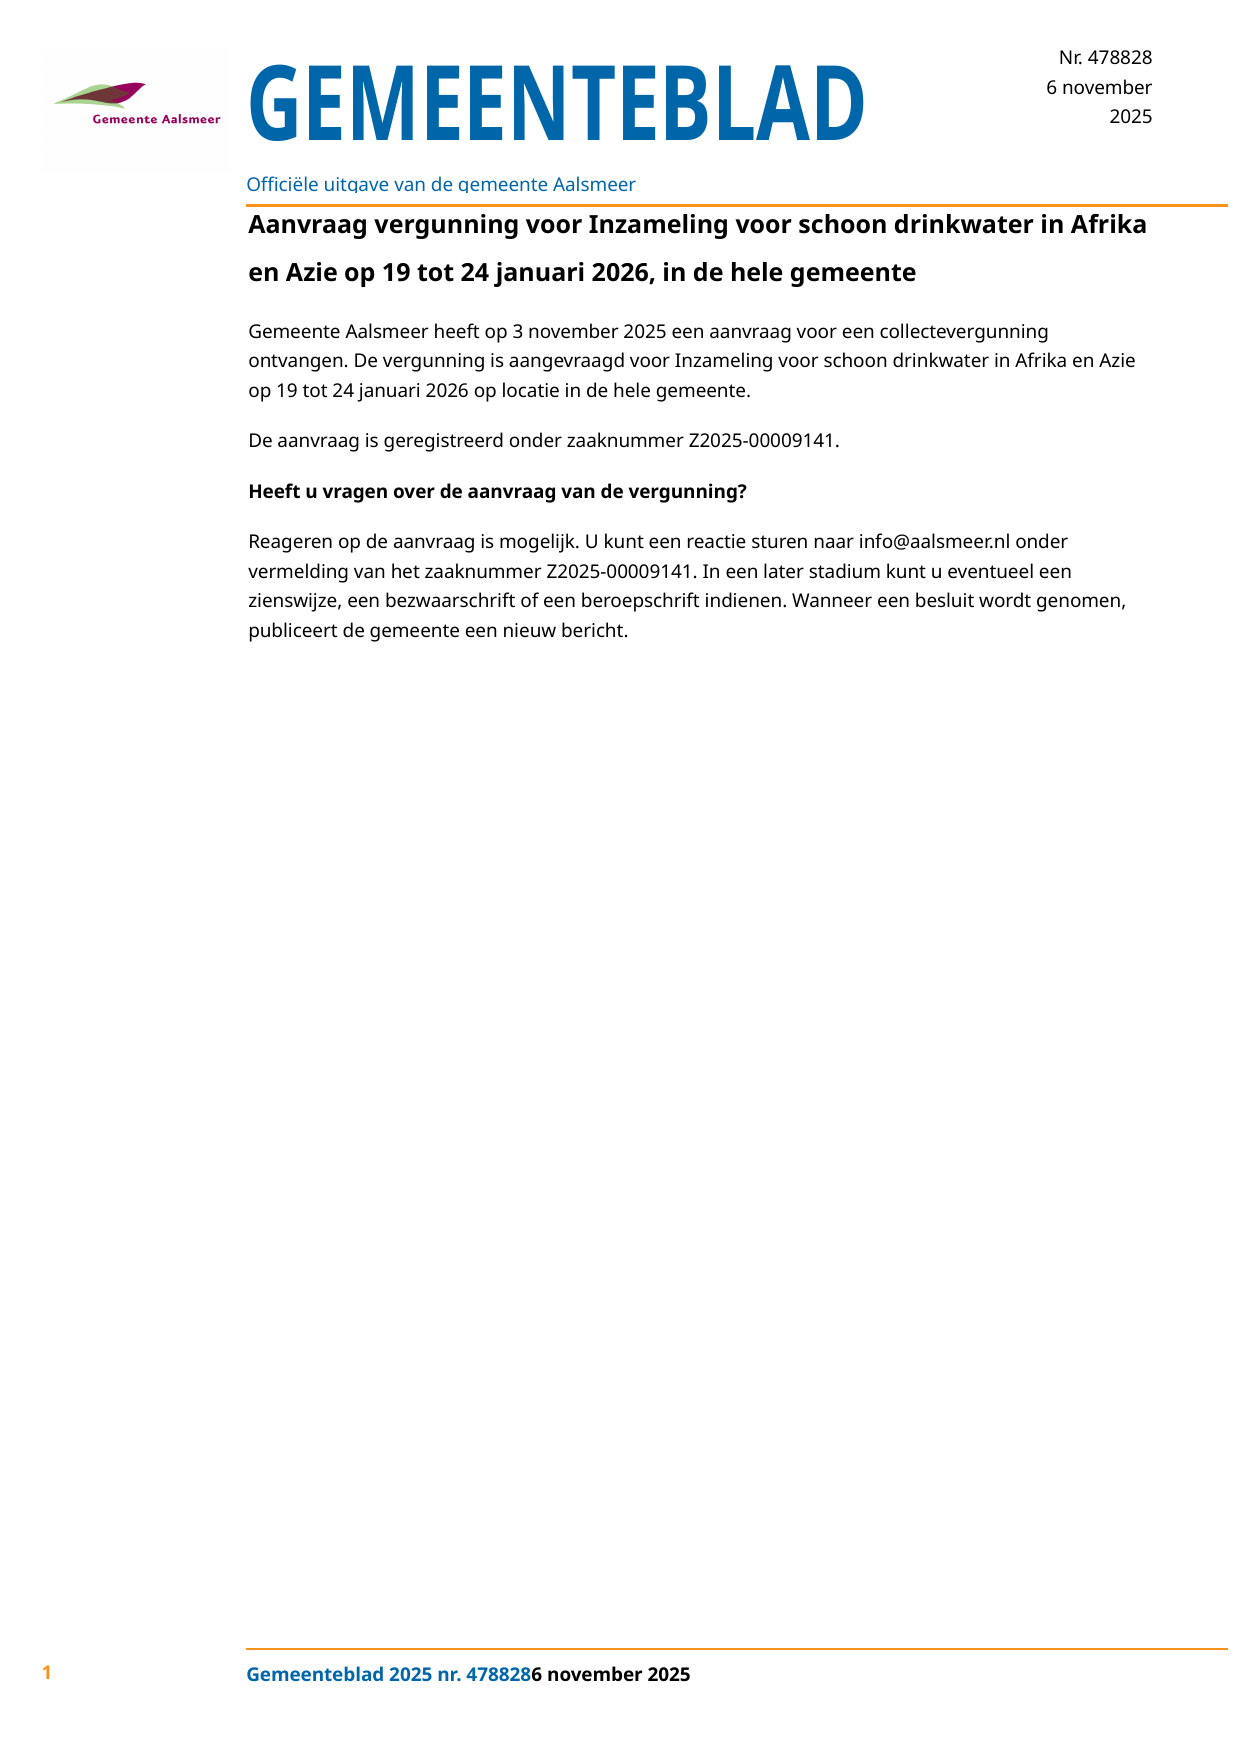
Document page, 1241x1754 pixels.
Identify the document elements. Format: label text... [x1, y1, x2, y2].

text Heeft u vragen over de aanvraag van de vergunning? [248, 478, 1152, 504]
text Reageren op de aanvraag is mogelijk. U kunt een reactie sturen naar info@aalsmeer.nl onder vermelding van het zaaknummer Z2025-00009141. In een later stadium kunt u eventueel een zienswijze, een bezwaarschrift of een beroepschrift indienen. Wanneer een besluit wordt genomen, publiceert de gemeente een nieuw bericht. [248, 528, 1152, 643]
text De aanvraag is geregistreerd onder zaaknummer Z2025-00009141. [248, 427, 1152, 453]
text Aanvraag vergunning voor Inzameling voor schoon drinkwater in Afrika en Azie op 19 tot 24 januari 2026, in de hele gemeente [248, 207, 1152, 288]
picture [41, 47, 231, 172]
text Gemeente Aalsmeer heeft op 3 november 2025 een aanvraag voor een collectevergunning ontvangen. De vergunning is aangevraagd voor Inzameling voor schoon drinkwater in Afrika en Azie op 19 tot 24 januari 2026 op locatie in de hele gemeente. [248, 318, 1152, 403]
